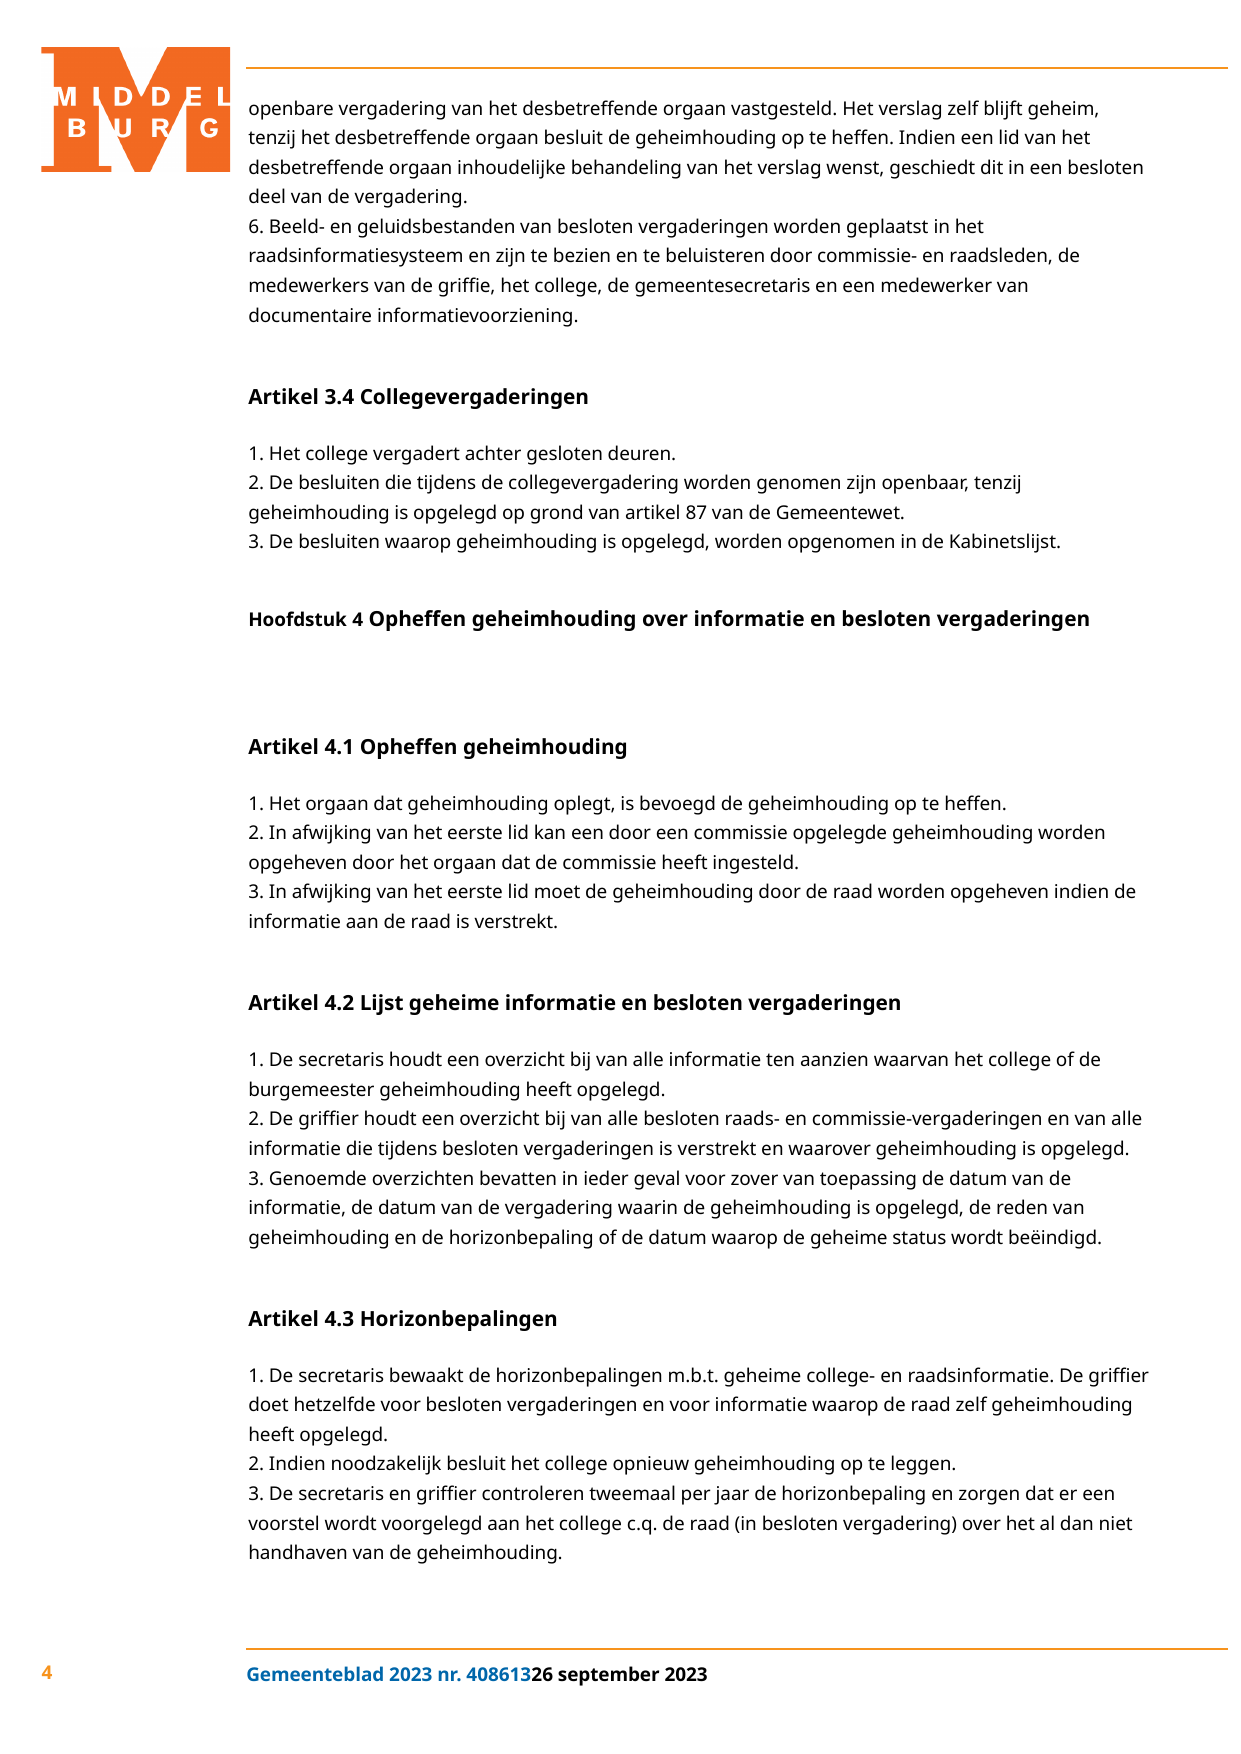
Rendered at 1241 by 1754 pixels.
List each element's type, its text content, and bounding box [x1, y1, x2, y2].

text Artikel 4.1 Opheffen geheimhouding [248, 732, 1152, 760]
text 6. Beeld- en geluidsbestanden van besloten vergaderingen worden geplaatst in het raadsinformatiesysteem en zijn te bezien en te beluisteren door commissie- en raadsleden, de medewerkers van de griffie, het college, de gemeentesecretaris en een medewerker van documentaire informatievoorziening. [248, 213, 1152, 328]
text 2. De besluiten die tijdens de collegevergadering worden genomen zijn openbaar, tenzij geheimhouding is opgelegd op grond van artikel 87 van de Gemeentewet. [248, 469, 1152, 525]
text 3. Genoemde overzichten bevatten in ieder geval voor zover van toepassing de datum van de informatie, de datum van de vergadering waarin de geheimhouding is opgelegd, de reden van geheimhouding en de horizonbepaling of de datum waarop de geheime status wordt beëindigd. [248, 1165, 1152, 1249]
text 2. In afwijking van het eerste lid kan een door een commissie opgelegde geheimhouding worden opgeheven door het orgaan dat de commissie heeft ingesteld. [248, 819, 1152, 875]
picture [41, 47, 231, 172]
text 2. De griffier houdt een overzicht bij van alle besloten raads- en commissie-vergaderingen en van alle informatie die tijdens besloten vergaderingen is verstrekt en waarover geheimhouding is opgelegd. [248, 1106, 1152, 1161]
text 3. De besluiten waarop geheimhouding is opgelegd, worden opgenomen in de Kabinetslijst. [248, 529, 1152, 554]
text 3. De secretaris en griffier controleren tweemaal per jaar de horizonbepaling en zorgen dat er een voorstel wordt voorgelegd aan het college c.q. de raad (in besloten vergadering) over het al dan niet handhaven van de geheimhouding. [248, 1480, 1152, 1565]
text Artikel 3.4 Collegevergaderingen [248, 382, 1152, 410]
text 1. De secretaris houdt een overzicht bij van alle informatie ten aanzien waarvan het college of de burgemeester geheimhouding heeft opgelegd. [248, 1046, 1152, 1102]
text 1. Het orgaan dat geheimhouding oplegt, is bevoegd de geheimhouding op te heffen. [248, 790, 1152, 816]
text 1. Het college vergadert achter gesloten deuren. [248, 440, 1152, 466]
text openbare vergadering van het desbetreffende orgaan vastgesteld. Het verslag zelf blijft geheim, tenzij het desbetreffende orgaan besluit de geheimhouding op te heffen. Indien een lid van het desbetreffende orgaan inhoudelijke behandeling van het verslag wenst, geschiedt dit in een besloten deel van de vergadering. [248, 95, 1152, 209]
text Hoofdstuk 4 Opheffen geheimhouding over informatie en besloten vergaderingen [248, 604, 1152, 632]
text Artikel 4.2 Lijst geheime informatie en besloten vergaderingen [248, 988, 1152, 1017]
text 3. In afwijking van het eerste lid moet de geheimhouding door de raad worden opgeheven indien de informatie aan de raad is verstrekt. [248, 879, 1152, 934]
text 1. De secretaris bewaakt de horizonbepalingen m.b.t. geheime college- en raadsinformatie. De griffier doet hetzelfde voor besloten vergaderingen en voor informatie waarop de raad zelf geheimhouding heeft opgelegd. [248, 1362, 1152, 1447]
text Artikel 4.3 Horizonbepalingen [248, 1304, 1152, 1332]
text 2. Indien noodzakelijk besluit het college opnieuw geheimhouding op te leggen. [248, 1451, 1152, 1476]
